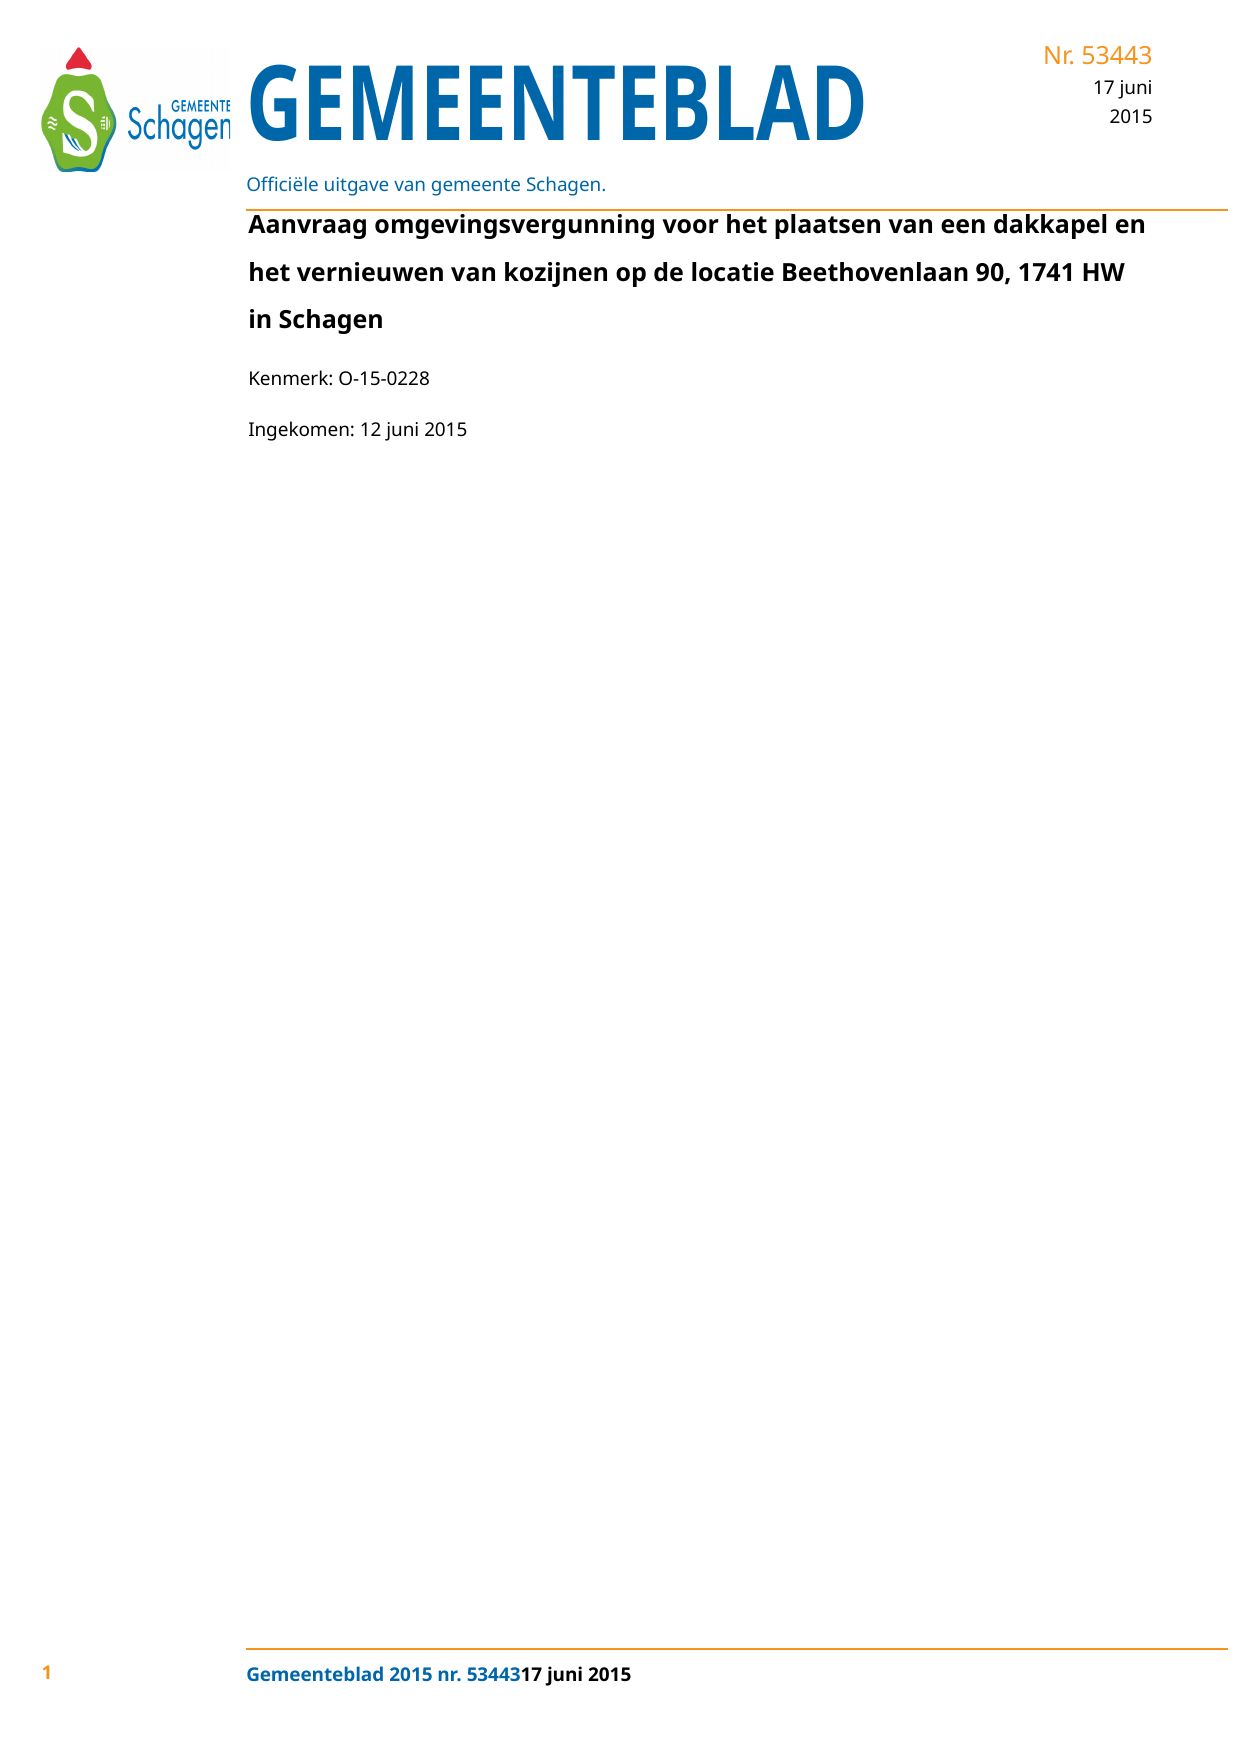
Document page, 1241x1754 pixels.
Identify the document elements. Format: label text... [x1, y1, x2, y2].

text Kenmerk: O-15-0228 [248, 366, 1152, 391]
text Aanvraag omgevingsvergunning voor het plaatsen van een dakkapel en het vernieuwen van kozijnen op de locatie Beethovenlaan 90, 1741 HW in Schagen [248, 211, 1152, 336]
text Ingekomen: 12 juni 2015 [248, 416, 1152, 442]
picture [41, 47, 231, 172]
